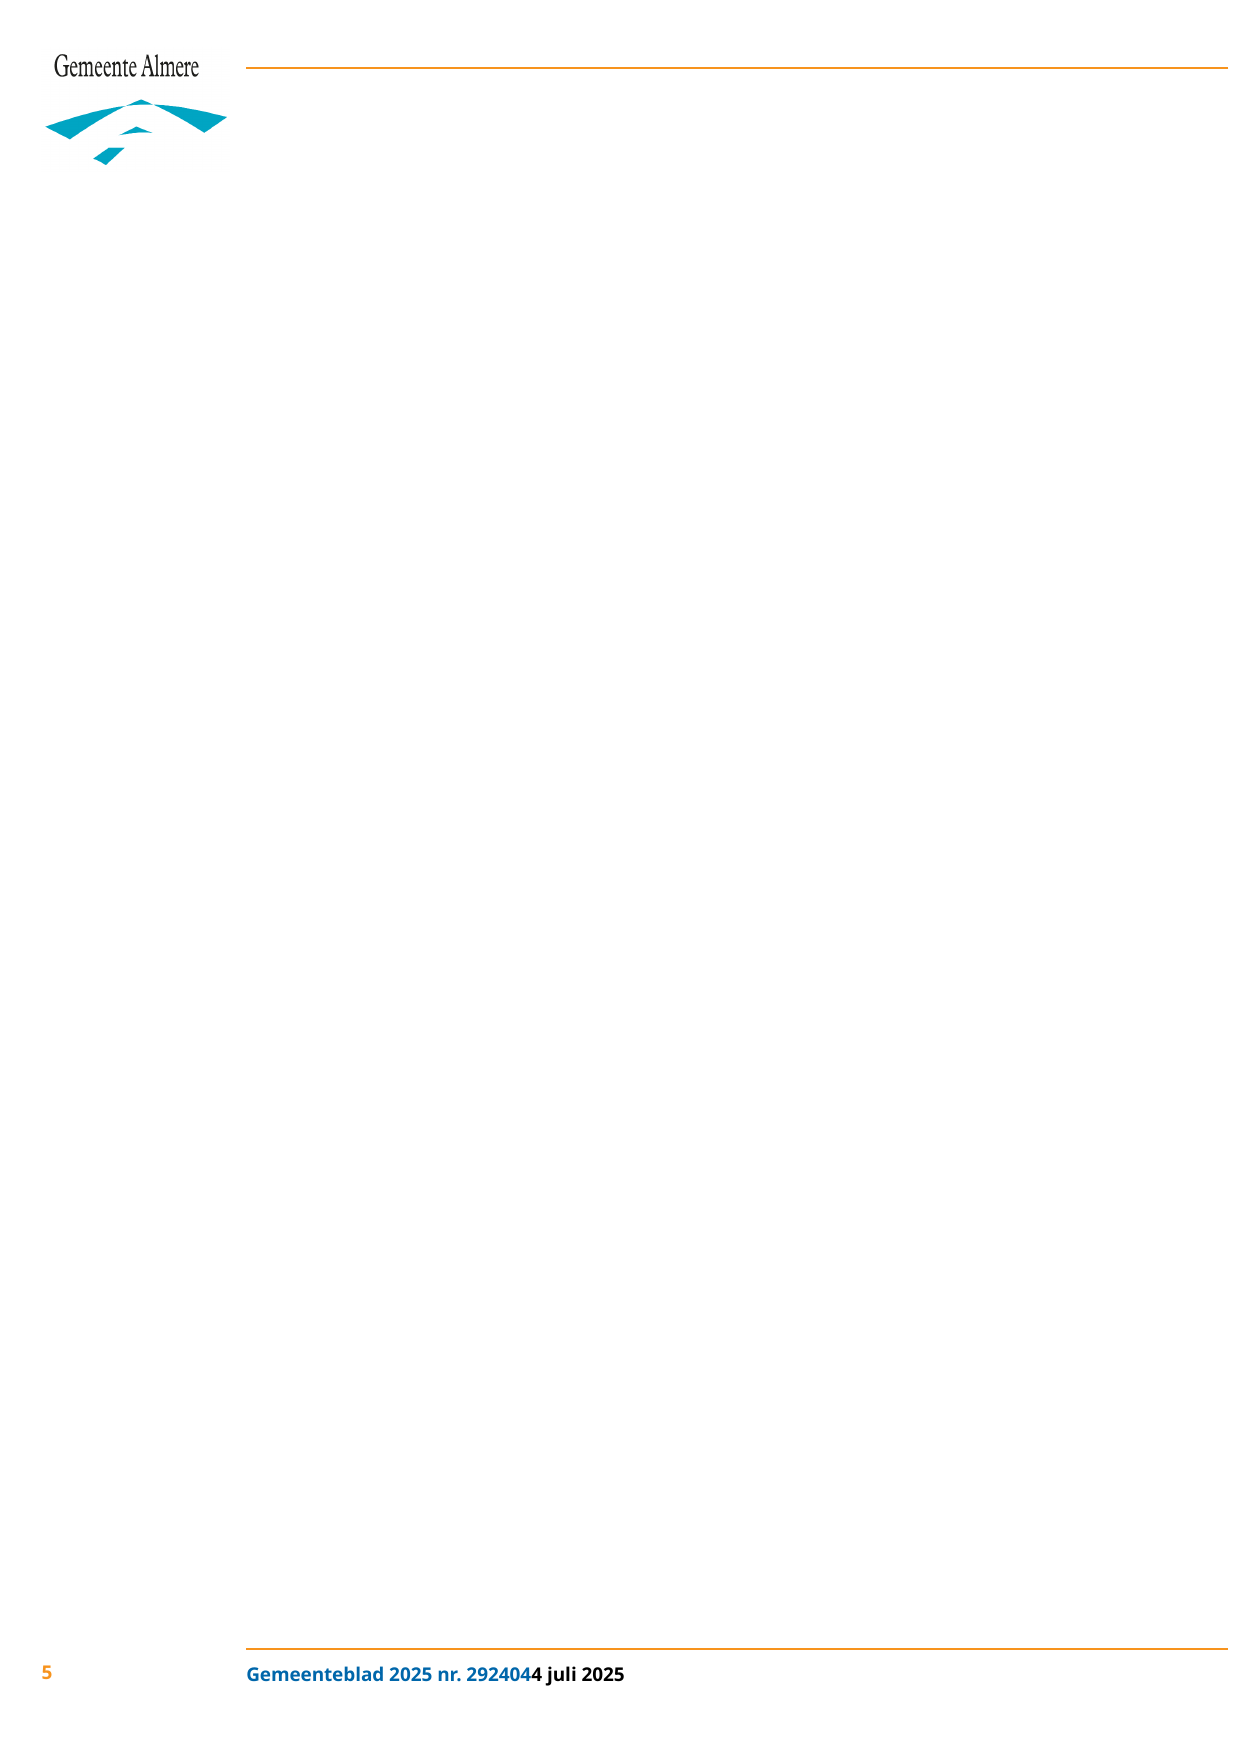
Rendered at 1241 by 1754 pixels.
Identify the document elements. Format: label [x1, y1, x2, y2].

picture [41, 47, 231, 172]
